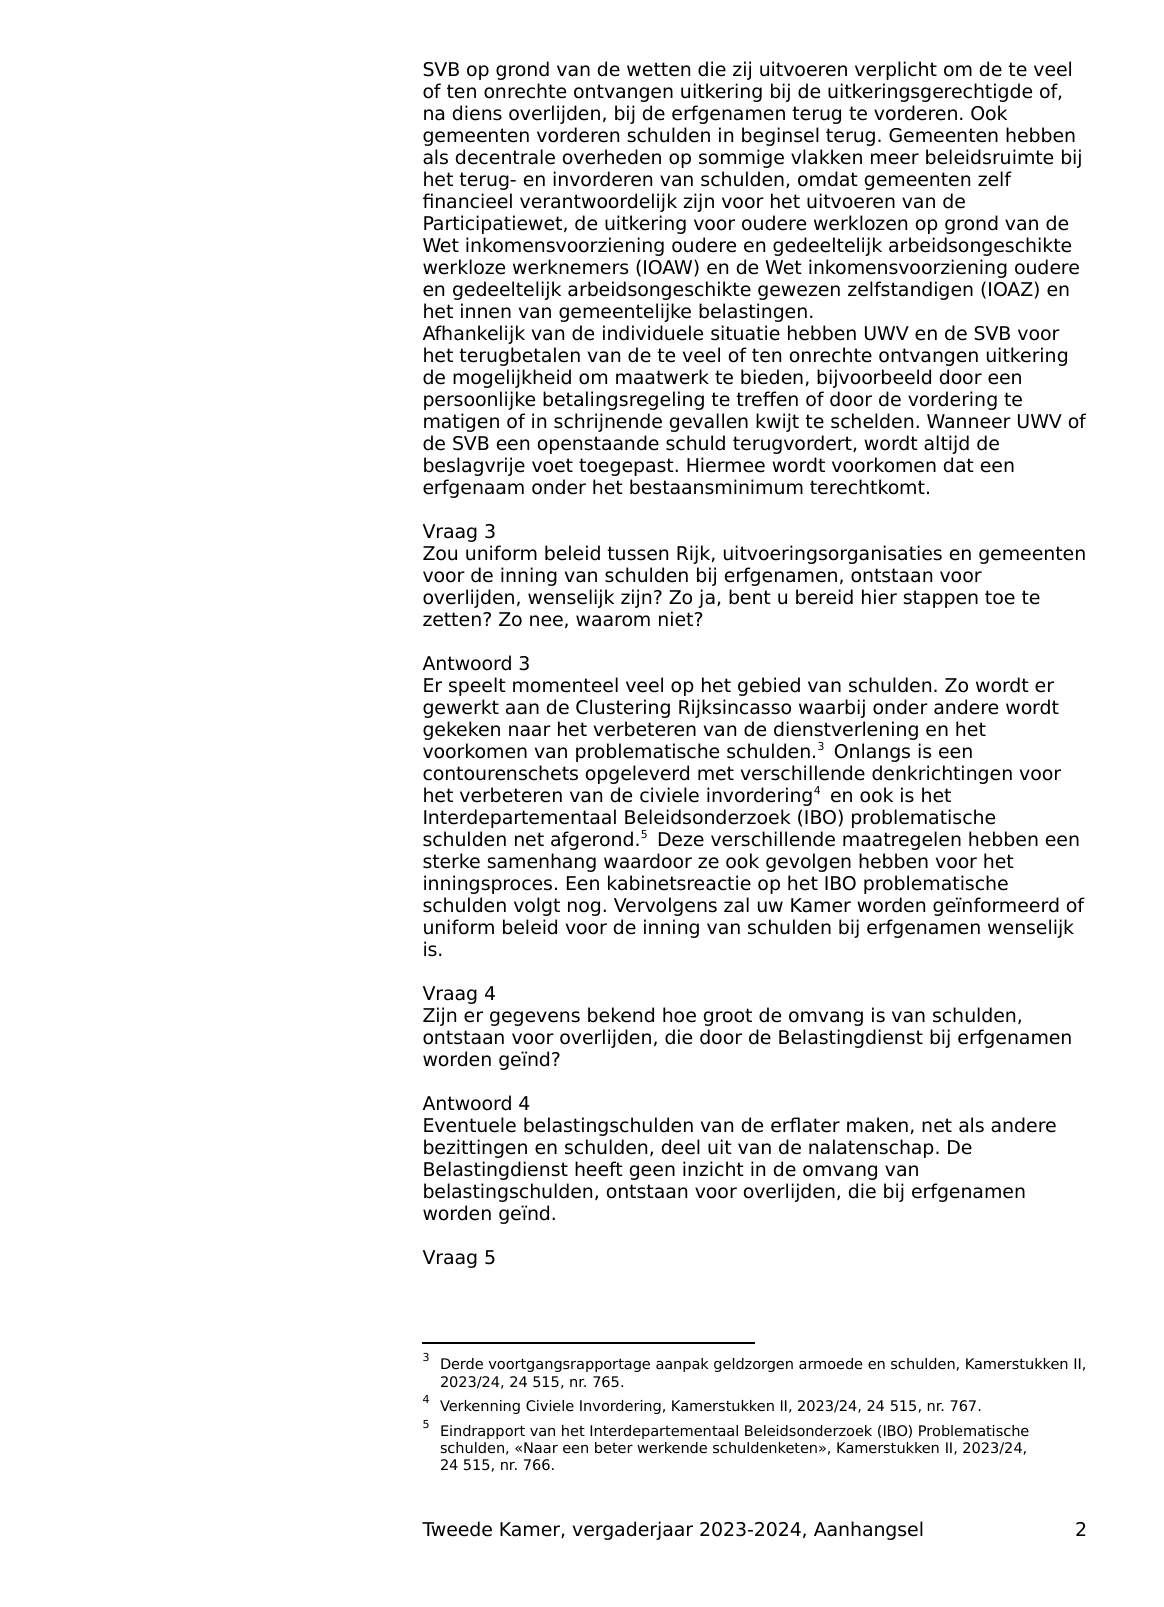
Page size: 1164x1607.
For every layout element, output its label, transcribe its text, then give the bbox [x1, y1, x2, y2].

text Vraag 3 [422, 521, 1087, 543]
text Verkenning Civiele Invordering, Kamerstukken II, 2023/24, 24 515, nr. 767. [422, 1393, 1087, 1416]
text Er speelt momenteel veel op het gebied van schulden. Zo wordt er gewerkt aan de Clustering Rijksincasso waarbij onder andere wordt gekeken naar het verbeteren van de dienstverlening en het voorkomen van problematische schulden. Onlangs is een contourenschets opgeleverd met verschillende denkrichtingen voor het verbeteren van de civiele invordering en ook is het Interdepartementaal Beleidsonderzoek (IBO) problematische schulden net afgerond. Deze verschillende maatregelen hebben een sterke samenhang waardoor ze ook gevolgen hebben voor het inningsproces. Een kabinetsreactie op het IBO problematische schulden volgt nog. Vervolgens zal uw Kamer worden geïnformeerd of uniform beleid voor de inning van schulden bij erfgenamen wenselijk is. [422, 675, 1087, 961]
text Eindrapport van het Interdepartementaal Beleidsonderzoek (IBO) Problematische schulden, «Naar een beter werkende schuldenketen», Kamerstukken II, 2023/24, 24 515, nr. 766. [422, 1418, 1087, 1474]
text Eventuele belastingschulden van de erflater maken, net als andere bezittingen en schulden, deel uit van de nalatenschap. De Belastingdienst heeft geen inzicht in de omvang van belastingschulden, ontstaan voor overlijden, die bij erfgenamen worden geïnd. [422, 1115, 1087, 1225]
text Vraag 4 [422, 983, 1087, 1005]
text Vraag 5 [422, 1247, 1087, 1269]
text Derde voortgangsrapportage aanpak geldzorgen armoede en schulden, Kamerstukken II, 2023/24, 24 515, nr. 765. [422, 1352, 1087, 1391]
text Zou uniform beleid tussen Rijk, uitvoeringsorganisaties en gemeenten voor de inning van schulden bij erfgenamen, ontstaan voor overlijden, wenselijk zijn? Zo ja, bent u bereid hier stappen toe te zetten? Zo nee, waarom niet? [422, 543, 1087, 631]
text Zijn er gegevens bekend hoe groot de omvang is van schulden, ontstaan voor overlijden, die door de Belastingdienst bij erfgenamen worden geïnd? [422, 1005, 1087, 1071]
text Antwoord 3 [422, 653, 1087, 675]
text Afhankelijk van de individuele situatie hebben UWV en de SVB voor het terugbetalen van de te veel of ten onrechte ontvangen uitkering de mogelijkheid om maatwerk te bieden, bijvoorbeeld door een persoonlijke betalingsregeling te treffen of door de vordering te matigen of in schrijnende gevallen kwijt te schelden. Wanneer UWV of de SVB een openstaande schuld terugvordert, wordt altijd de beslagvrije voet toegepast. Hiermee wordt voorkomen dat een erfgenaam onder het bestaansminimum terechtkomt. [422, 323, 1087, 499]
text Antwoord 4 [422, 1093, 1087, 1115]
text SVB op grond van de wetten die zij uitvoeren verplicht om de te veel of ten onrechte ontvangen uitkering bij de uitkeringsgerechtigde of, na diens overlijden, bij de erfgenamen terug te vorderen. Ook gemeenten vorderen schulden in beginsel terug. Gemeenten hebben als decentrale overheden op sommige vlakken meer beleidsruimte bij het terug- en invorderen van schulden, omdat gemeenten zelf financieel verantwoordelijk zijn voor het uitvoeren van de Participatiewet, de uitkering voor oudere werklozen op grond van de Wet inkomensvoorziening oudere en gedeeltelijk arbeidsongeschikte werkloze werknemers (IOAW) en de Wet inkomensvoorziening oudere en gedeeltelijk arbeidsongeschikte gewezen zelfstandigen (IOAZ) en het innen van gemeentelijke belastingen. [422, 59, 1087, 323]
